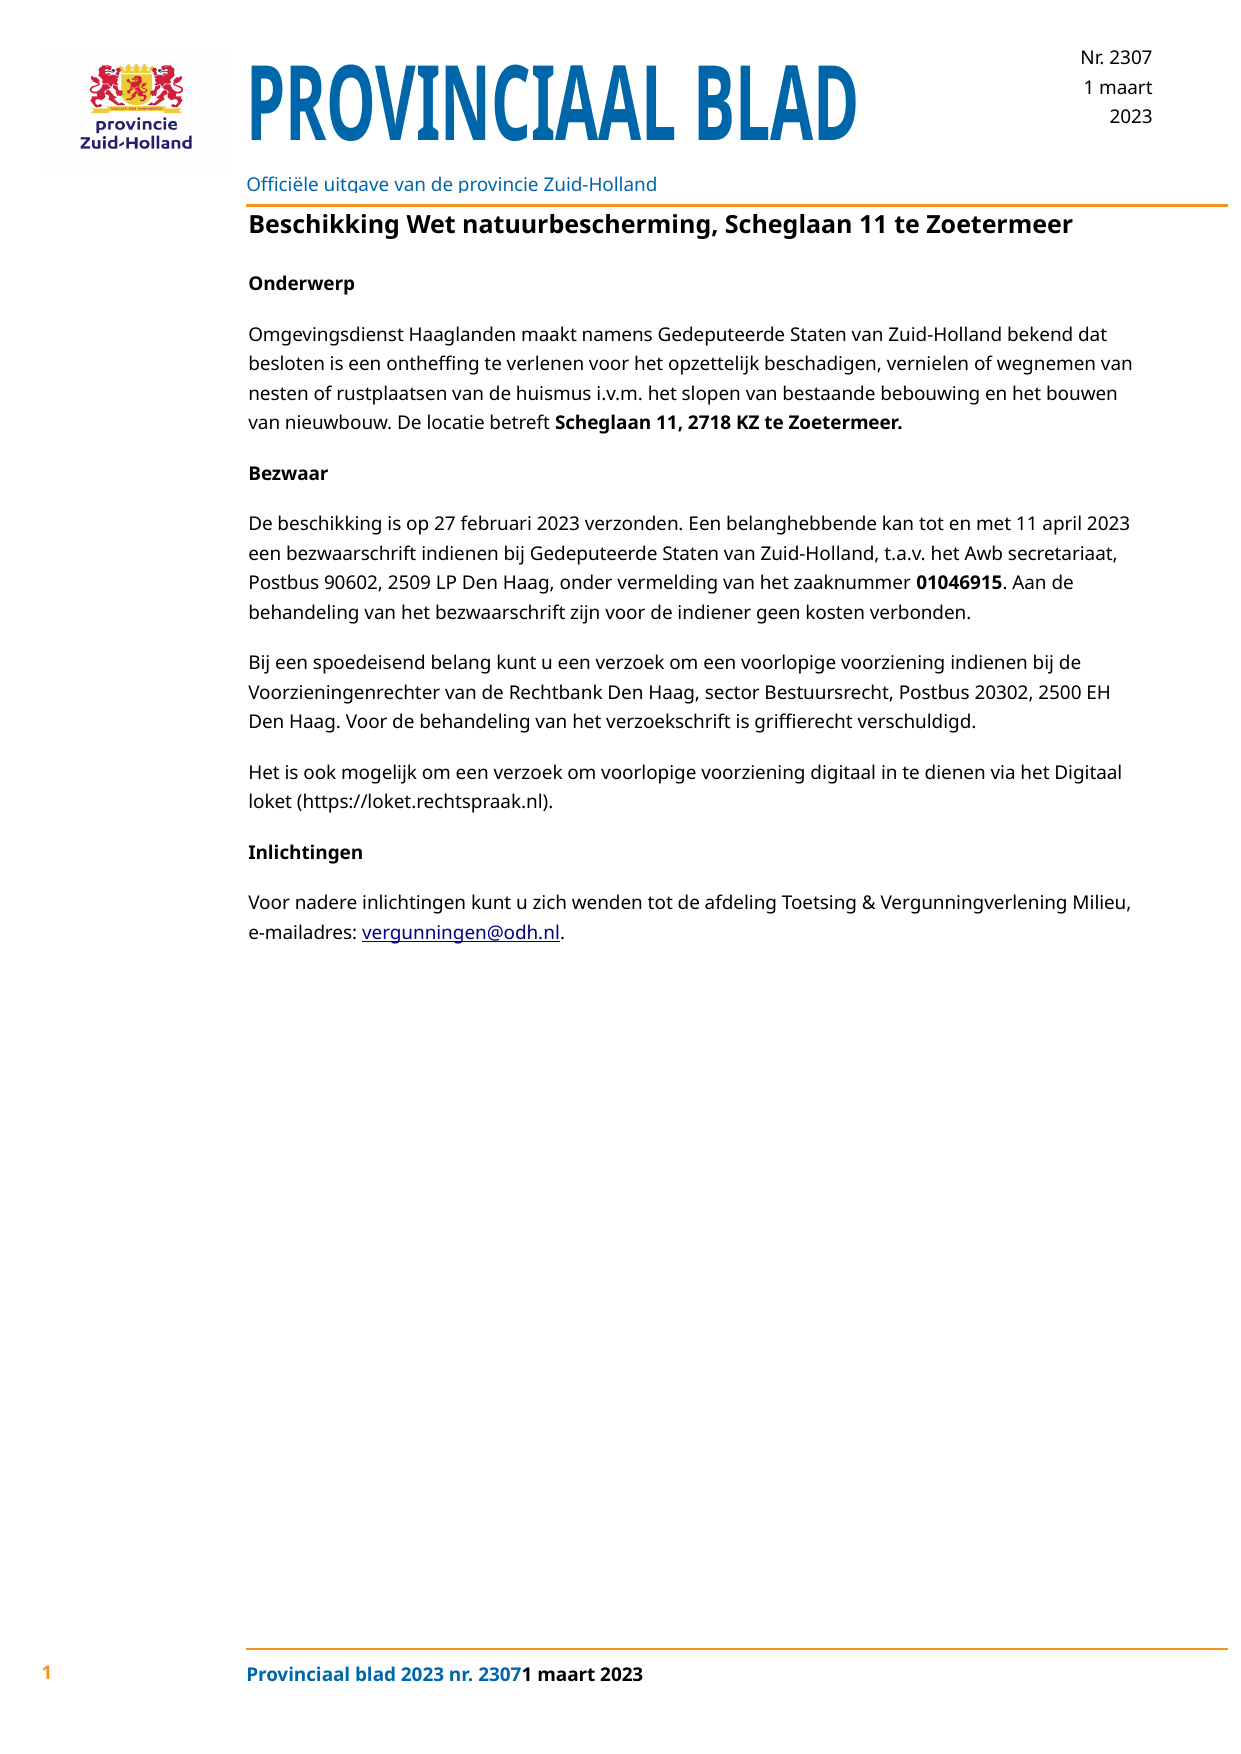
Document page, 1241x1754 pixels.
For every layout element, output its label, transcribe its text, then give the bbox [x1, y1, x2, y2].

text Bij een spoedeisend belang kunt u een verzoek om een voorlopige voorziening indienen bij de Voorzieningenrechter van de Rechtbank Den Haag, sector Bestuursrecht, Postbus 20302, 2500 EH Den Haag. Voor de behandeling van het verzoekschrift is griffierecht verschuldigd. [248, 649, 1152, 734]
text Beschikking Wet natuurbescherming, Scheglaan 11 te Zoetermeer [248, 207, 1152, 241]
text Onderwerp [248, 270, 1152, 296]
text Omgevingsdienst Haaglanden maakt namens Gedeputeerde Staten van Zuid-Holland bekend dat besloten is een ontheffing te verlenen voor het opzettelijk beschadigen, vernielen of wegnemen van nesten of rustplaatsen van de huismus i.v.m. het slopen van bestaande bebouwing en het bouwen van nieuwbouw. De locatie betreft Scheglaan 11, 2718 KZ te Zoetermeer. [248, 321, 1152, 435]
text De beschikking is op 27 februari 2023 verzonden. Een belanghebbende kan tot en met 11 april 2023 een bezwaarschrift indienen bij Gedeputeerde Staten van Zuid-Holland, t.a.v. het Awb secretariaat, Postbus 90602, 2509 LP Den Haag, onder vermelding van het zaaknummer 01046915. Aan de behandeling van het bezwaarschrift zijn voor de indiener geen kosten verbonden. [248, 510, 1152, 625]
text Voor nadere inlichtingen kunt u zich wenden tot de afdeling Toetsing & Vergunningverlening Milieu, e-mailadres: vergunningen@odh.nl. [248, 889, 1152, 945]
picture [41, 47, 231, 172]
text Het is ook mogelijk om een verzoek om voorlopige voorziening digitaal in te dienen via het Digitaal loket (https://loket.rechtspraak.nl). [248, 759, 1152, 814]
text Inlichtingen [248, 839, 1152, 865]
text Bezwaar [248, 460, 1152, 486]
